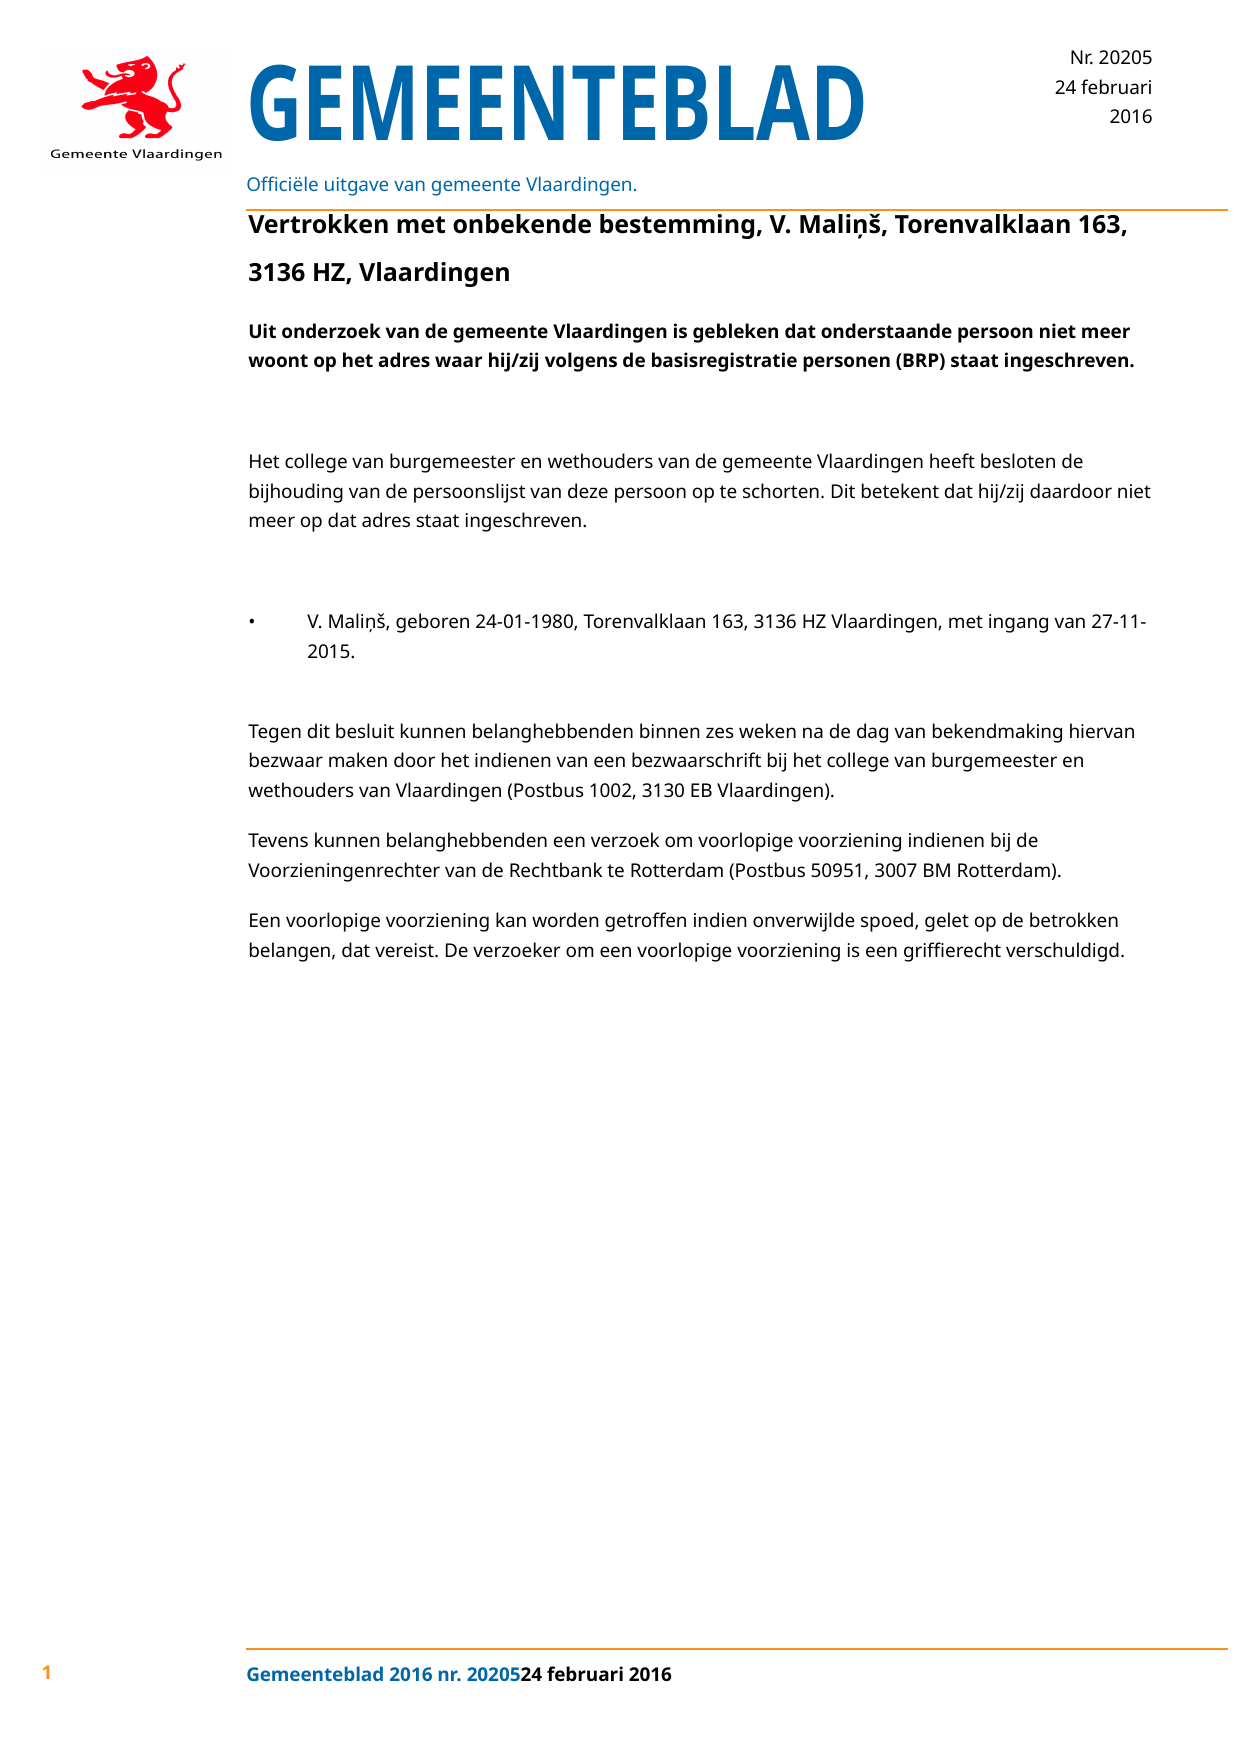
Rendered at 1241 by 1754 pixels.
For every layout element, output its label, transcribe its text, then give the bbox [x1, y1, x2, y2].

text Uit onderzoek van de gemeente Vlaardingen is gebleken dat onderstaande persoon niet meer woont op het adres waar hij/zij volgens de basisregistratie personen (BRP) staat ingeschreven. [248, 318, 1152, 373]
text Het college van burgemeester en wethouders van de gemeente Vlaardingen heeft besloten de bijhouding van de persoonslijst van deze persoon op te schorten. Dit betekent dat hij/zij daardoor niet meer op dat adres staat ingeschreven. [248, 448, 1152, 533]
text Tegen dit besluit kunnen belanghebbenden binnen zes weken na de dag van bekendmaking hiervan bezwaar maken door het indienen van een bezwaarschrift bij het college van burgemeester en wethouders van Vlaardingen (Postbus 1002, 3130 EB Vlaardingen). [248, 718, 1152, 803]
text Vertrokken met onbekende bestemming, V. Maliņš, Torenvalklaan 163, 3136 HZ, Vlaardingen [248, 211, 1152, 288]
picture [41, 47, 231, 172]
list V. Maliņš, geboren 24-01-1980, Torenvalklaan 163, 3136 HZ Vlaardingen, met ingang van 27-11-2015. [248, 608, 1152, 664]
text Een voorlopige voorziening kan worden getroffen indien onverwijlde spoed, gelet op de betrokken belangen, dat vereist. De verzoeker om een voorlopige voorziening is een griffierecht verschuldigd. [248, 907, 1152, 963]
text Tevens kunnen belanghebbenden een verzoek om voorlopige voorziening indienen bij de Voorzieningenrechter van de Rechtbank te Rotterdam (Postbus 50951, 3007 BM Rotterdam). [248, 827, 1152, 883]
